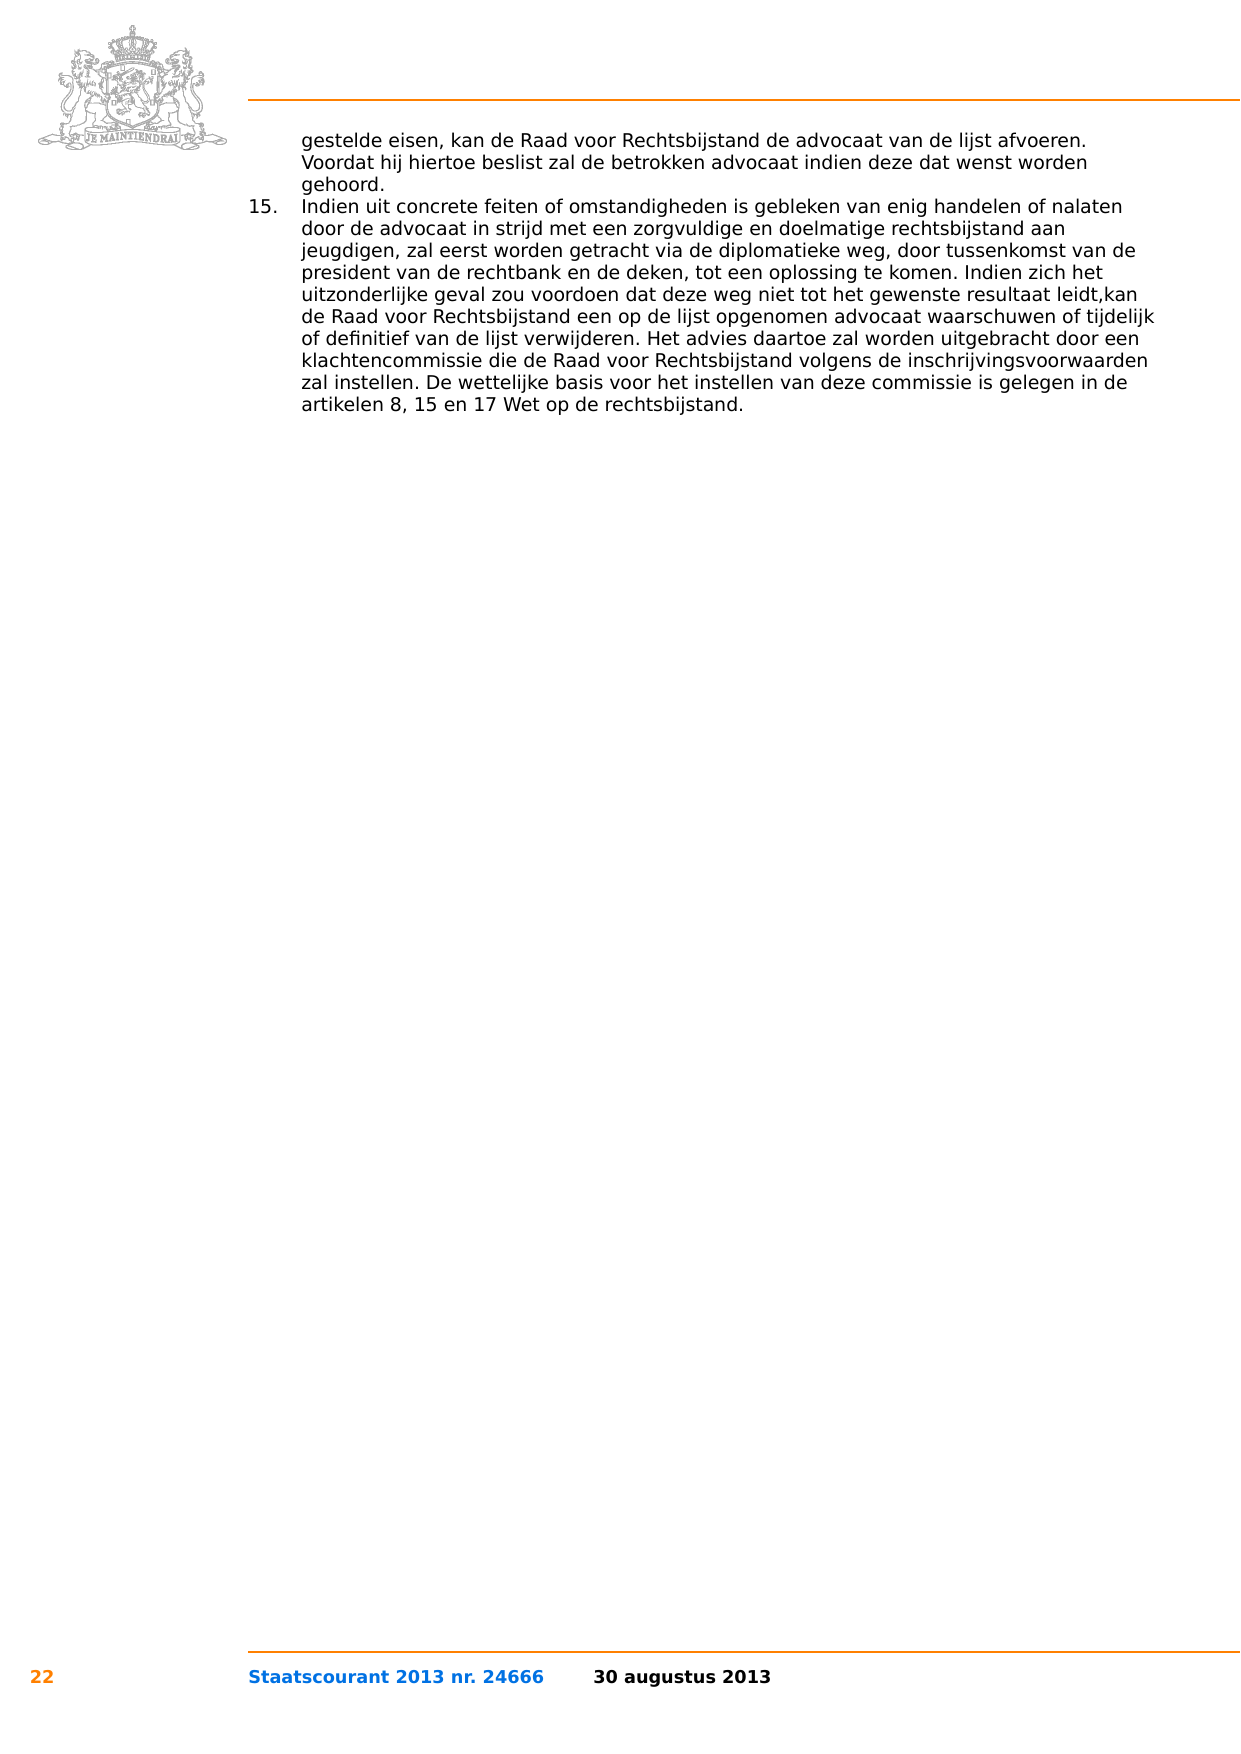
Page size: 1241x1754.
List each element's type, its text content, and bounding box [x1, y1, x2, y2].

text gestelde eisen, kan de Raad voor Rechtsbijstand de advocaat van de lijst afvoeren. Voordat hij hiertoe beslist zal de betrokken advocaat indien deze dat wenst worden gehoord. [248, 130, 1163, 196]
picture [38, 25, 227, 150]
text 15. Indien uit concrete feiten of omstandigheden is gebleken van enig handelen of nalaten door de advocaat in strijd met een zorgvuldige en doelmatige rechtsbijstand aan jeugdigen, zal eerst worden getracht via de diplomatieke weg, door tussenkomst van de president van de rechtbank en de deken, tot een oplossing te komen. Indien zich het uitzonderlijke geval zou voordoen dat deze weg niet tot het gewenste resultaat leidt,kan de Raad voor Rechtsbijstand een op de lijst opgenomen advocaat waarschuwen of tijdelijk of definitief van de lijst verwijderen. Het advies daartoe zal worden uitgebracht door een klachtencommissie die de Raad voor Rechtsbijstand volgens de inschrijvingsvoorwaarden zal instellen. De wettelijke basis voor het instellen van deze commissie is gelegen in de artikelen 8, 15 en 17 Wet op de rechtsbijstand. [248, 196, 1163, 416]
